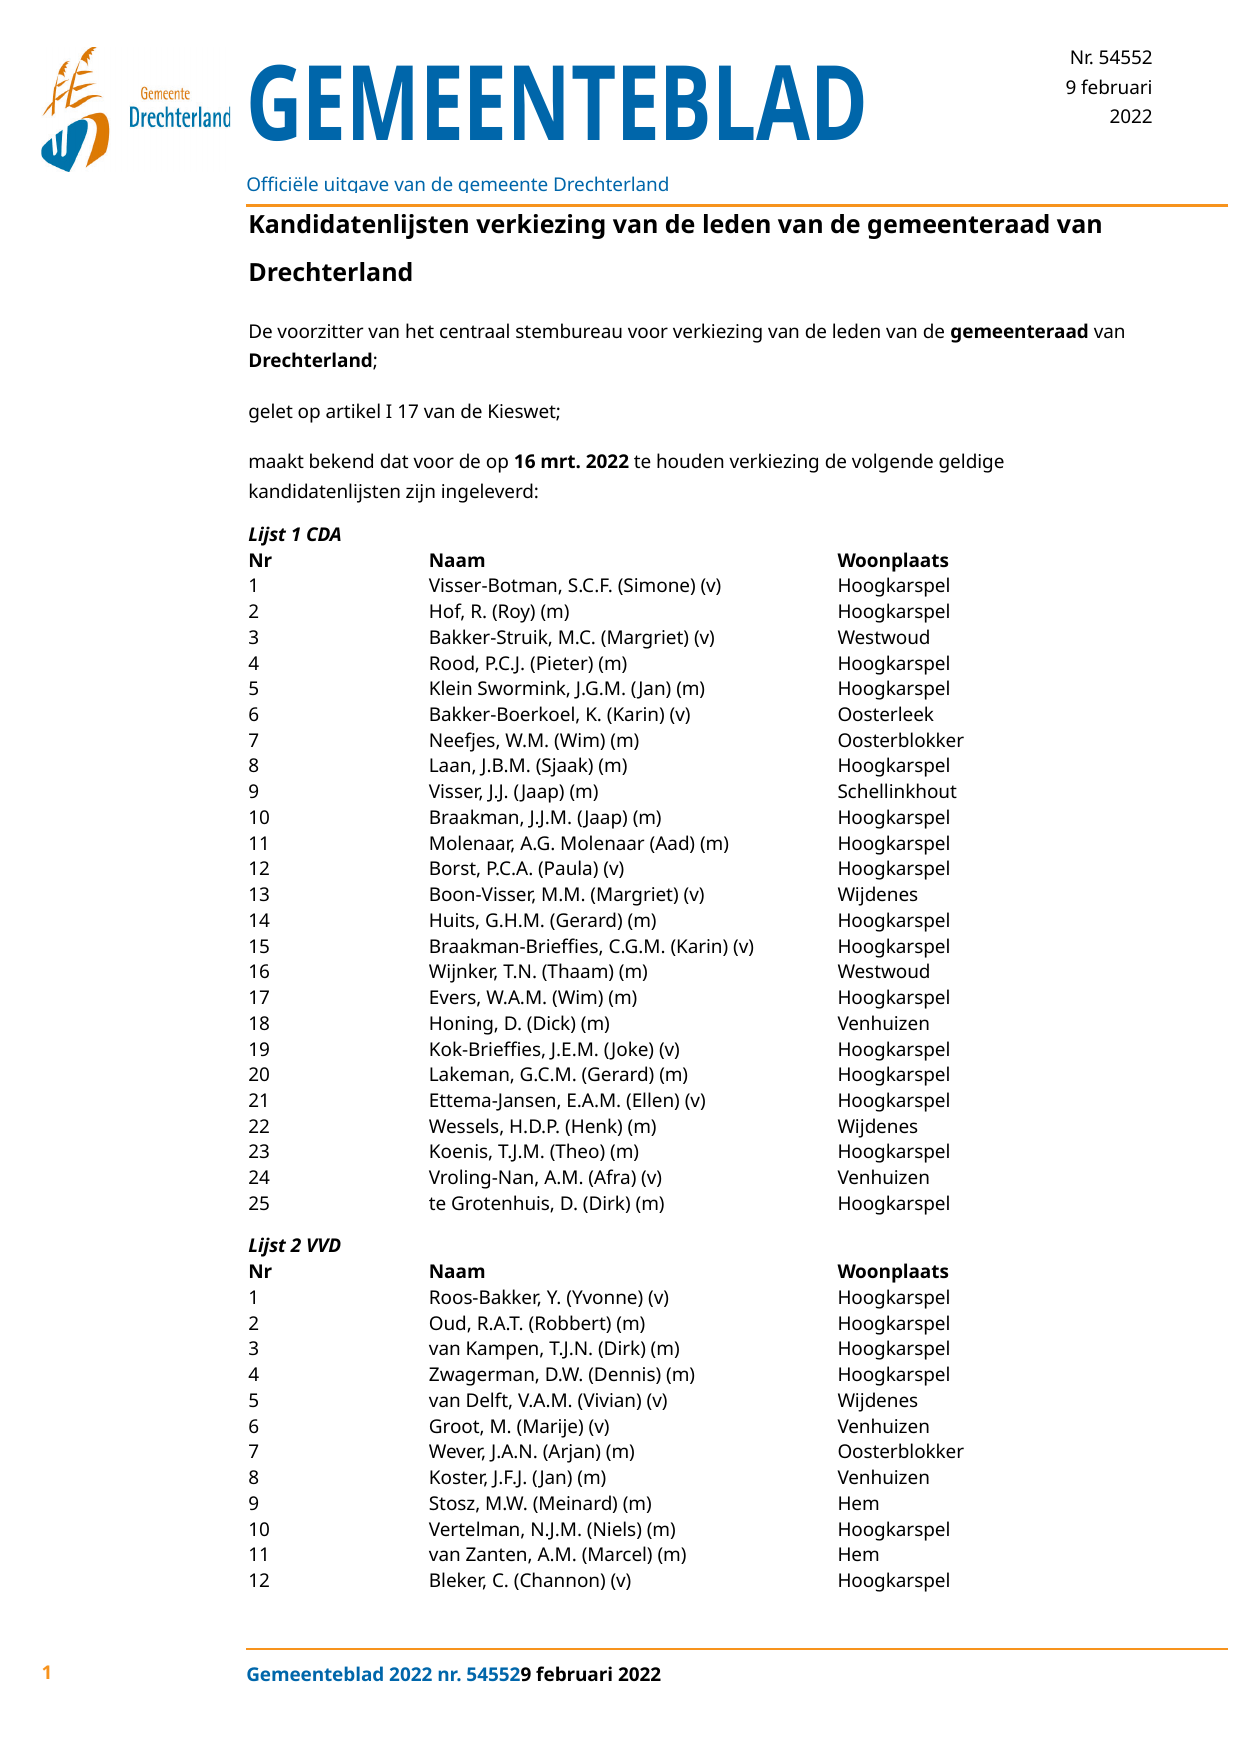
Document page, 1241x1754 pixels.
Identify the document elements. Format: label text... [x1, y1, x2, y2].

table_cell 8 [248, 753, 429, 778]
table_cell 9 [248, 779, 429, 804]
table_cell Bakker-Boerkoel, K. (Karin) (v) [429, 701, 837, 727]
table_cell Westwoud [837, 959, 1152, 984]
table_cell 3 [248, 1336, 429, 1361]
table_cell Laan, J.B.M. (Sjaak) (m) [429, 753, 837, 778]
picture [41, 158, 64, 172]
table_cell Hem [837, 1541, 1152, 1567]
text De voorzitter van het centraal stembureau voor verkiezing van de leden van de gemeenteraad van Drechterland; [248, 318, 1152, 373]
table_cell Wever, J.A.N. (Arjan) (m) [429, 1439, 837, 1464]
table_cell 2 [248, 1310, 429, 1336]
table_header Woonplaats [837, 1259, 1152, 1284]
table_cell 9 [248, 1490, 429, 1516]
table_cell Venhuizen [837, 1010, 1152, 1036]
table_cell 2 [248, 598, 429, 624]
table_cell Molenaar, A.G. Molenaar (Aad) (m) [429, 830, 837, 856]
table_cell 18 [248, 1010, 429, 1036]
table_cell 19 [248, 1036, 429, 1061]
table_cell 1 [248, 573, 429, 598]
table_cell Hof, R. (Roy) (m) [429, 598, 837, 624]
table_cell Oosterblokker [837, 1439, 1152, 1464]
table_cell 20 [248, 1061, 429, 1087]
text Kandidatenlijsten verkiezing van de leden van de gemeenteraad van Drechterland [248, 207, 1152, 288]
table_cell 10 [248, 1516, 429, 1541]
table_cell Borst, P.C.A. (Paula) (v) [429, 856, 837, 881]
table_cell Bleker, C. (Channon) (v) [429, 1567, 837, 1593]
table_cell Ettema-Jansen, E.A.M. (Ellen) (v) [429, 1087, 837, 1113]
table_header Nr [248, 1259, 429, 1284]
table_cell 10 [248, 804, 429, 830]
table_cell 5 [248, 1387, 429, 1413]
table_cell Braakman, J.J.M. (Jaap) (m) [429, 804, 837, 830]
table_cell 12 [248, 856, 429, 881]
table_cell Oosterblokker [837, 727, 1152, 753]
table_cell 23 [248, 1139, 429, 1164]
table_cell Roos-Bakker, Y. (Yvonne) (v) [429, 1284, 837, 1310]
table_cell Lakeman, G.C.M. (Gerard) (m) [429, 1061, 837, 1087]
table_cell Koster, J.F.J. (Jan) (m) [429, 1464, 837, 1490]
table_cell Westwoud [837, 624, 1152, 650]
table_cell Hoogkarspel [837, 753, 1152, 778]
table_cell Wijnker, T.N. (Thaam) (m) [429, 959, 837, 984]
table_cell 17 [248, 984, 429, 1010]
table_cell 8 [248, 1464, 429, 1490]
table_cell Bakker-Struik, M.C. (Margriet) (v) [429, 624, 837, 650]
table_cell Neefjes, W.M. (Wim) (m) [429, 727, 837, 753]
table_cell 22 [248, 1113, 429, 1139]
table_cell Stosz, M.W. (Meinard) (m) [429, 1490, 837, 1516]
picture [41, 47, 231, 172]
table_cell Hoogkarspel [837, 1139, 1152, 1164]
table_cell Hoogkarspel [837, 1336, 1152, 1361]
table_cell Hoogkarspel [837, 1516, 1152, 1541]
table_cell Klein Swormink, J.G.M. (Jan) (m) [429, 676, 837, 701]
table_cell Wessels, H.D.P. (Henk) (m) [429, 1113, 837, 1139]
table_cell Visser, J.J. (Jaap) (m) [429, 779, 837, 804]
table_cell Hoogkarspel [837, 676, 1152, 701]
text gelet op artikel I 17 van de Kieswet; [248, 398, 1152, 424]
table_cell 21 [248, 1087, 429, 1113]
table_cell 4 [248, 650, 429, 676]
text maakt bekend dat voor de op 16 mrt. 2022 te houden verkiezing de volgende geldige kandidatenlijsten zijn ingeleverd: [248, 448, 1152, 504]
text Lijst 2 VVD [248, 1233, 1152, 1258]
table_cell Evers, W.A.M. (Wim) (m) [429, 984, 837, 1010]
table_cell 11 [248, 1541, 429, 1567]
table_cell 11 [248, 830, 429, 856]
table_cell te Grotenhuis, D. (Dirk) (m) [429, 1190, 837, 1216]
table_cell Hoogkarspel [837, 1061, 1152, 1087]
table_header Naam [429, 547, 837, 573]
table_cell Hoogkarspel [837, 1361, 1152, 1387]
table_cell 24 [248, 1164, 429, 1190]
table_cell 25 [248, 1190, 429, 1216]
table_cell Hoogkarspel [837, 1087, 1152, 1113]
table_cell Zwagerman, D.W. (Dennis) (m) [429, 1361, 837, 1387]
table_cell Oosterleek [837, 701, 1152, 727]
table_cell Hoogkarspel [837, 1567, 1152, 1593]
table_cell Hem [837, 1490, 1152, 1516]
table_cell 6 [248, 1413, 429, 1438]
table_cell 4 [248, 1361, 429, 1387]
table_cell Schellinkhout [837, 779, 1152, 804]
table_cell Huits, G.H.M. (Gerard) (m) [429, 907, 837, 933]
table_cell Koenis, T.J.M. (Theo) (m) [429, 1139, 837, 1164]
table_cell Hoogkarspel [837, 1190, 1152, 1216]
table_cell Honing, D. (Dick) (m) [429, 1010, 837, 1036]
table_cell 7 [248, 727, 429, 753]
table_cell 5 [248, 676, 429, 701]
table_cell van Delft, V.A.M. (Vivian) (v) [429, 1387, 837, 1413]
table_cell 1 [248, 1284, 429, 1310]
table_cell Groot, M. (Marije) (v) [429, 1413, 837, 1438]
table_cell Hoogkarspel [837, 573, 1152, 598]
table_cell 6 [248, 701, 429, 727]
table_cell van Kampen, T.J.N. (Dirk) (m) [429, 1336, 837, 1361]
table_cell Hoogkarspel [837, 933, 1152, 958]
table_cell Venhuizen [837, 1464, 1152, 1490]
table_cell 15 [248, 933, 429, 958]
table_cell Wijdenes [837, 1387, 1152, 1413]
table_cell Braakman-Brieffies, C.G.M. (Karin) (v) [429, 933, 837, 958]
table_cell Kok-Brieffies, J.E.M. (Joke) (v) [429, 1036, 837, 1061]
table_cell Rood, P.C.J. (Pieter) (m) [429, 650, 837, 676]
table_cell Hoogkarspel [837, 984, 1152, 1010]
table_cell Wijdenes [837, 881, 1152, 907]
picture [226, 115, 231, 124]
table_cell Hoogkarspel [837, 907, 1152, 933]
table_cell Boon-Visser, M.M. (Margriet) (v) [429, 881, 837, 907]
table_cell Hoogkarspel [837, 1284, 1152, 1310]
table_cell Hoogkarspel [837, 856, 1152, 881]
table_cell Hoogkarspel [837, 598, 1152, 624]
table_cell 16 [248, 959, 429, 984]
table_cell Venhuizen [837, 1164, 1152, 1190]
table_cell Hoogkarspel [837, 804, 1152, 830]
table_cell Vroling-Nan, A.M. (Afra) (v) [429, 1164, 837, 1190]
text Lijst 1 CDA [248, 521, 1152, 547]
table_header Woonplaats [837, 547, 1152, 573]
table_cell Venhuizen [837, 1413, 1152, 1438]
table_cell Wijdenes [837, 1113, 1152, 1139]
table_cell 7 [248, 1439, 429, 1464]
table_cell 12 [248, 1567, 429, 1593]
table_header Naam [429, 1259, 837, 1284]
table_cell 3 [248, 624, 429, 650]
table_cell Hoogkarspel [837, 1310, 1152, 1336]
table_cell Vertelman, N.J.M. (Niels) (m) [429, 1516, 837, 1541]
table_cell Oud, R.A.T. (Robbert) (m) [429, 1310, 837, 1336]
table_cell Hoogkarspel [837, 650, 1152, 676]
table_cell Hoogkarspel [837, 830, 1152, 856]
table_cell Hoogkarspel [837, 1036, 1152, 1061]
table_cell 13 [248, 881, 429, 907]
table_cell 14 [248, 907, 429, 933]
table_header Nr [248, 547, 429, 573]
table_cell van Zanten, A.M. (Marcel) (m) [429, 1541, 837, 1567]
table_cell Visser-Botman, S.C.F. (Simone) (v) [429, 573, 837, 598]
